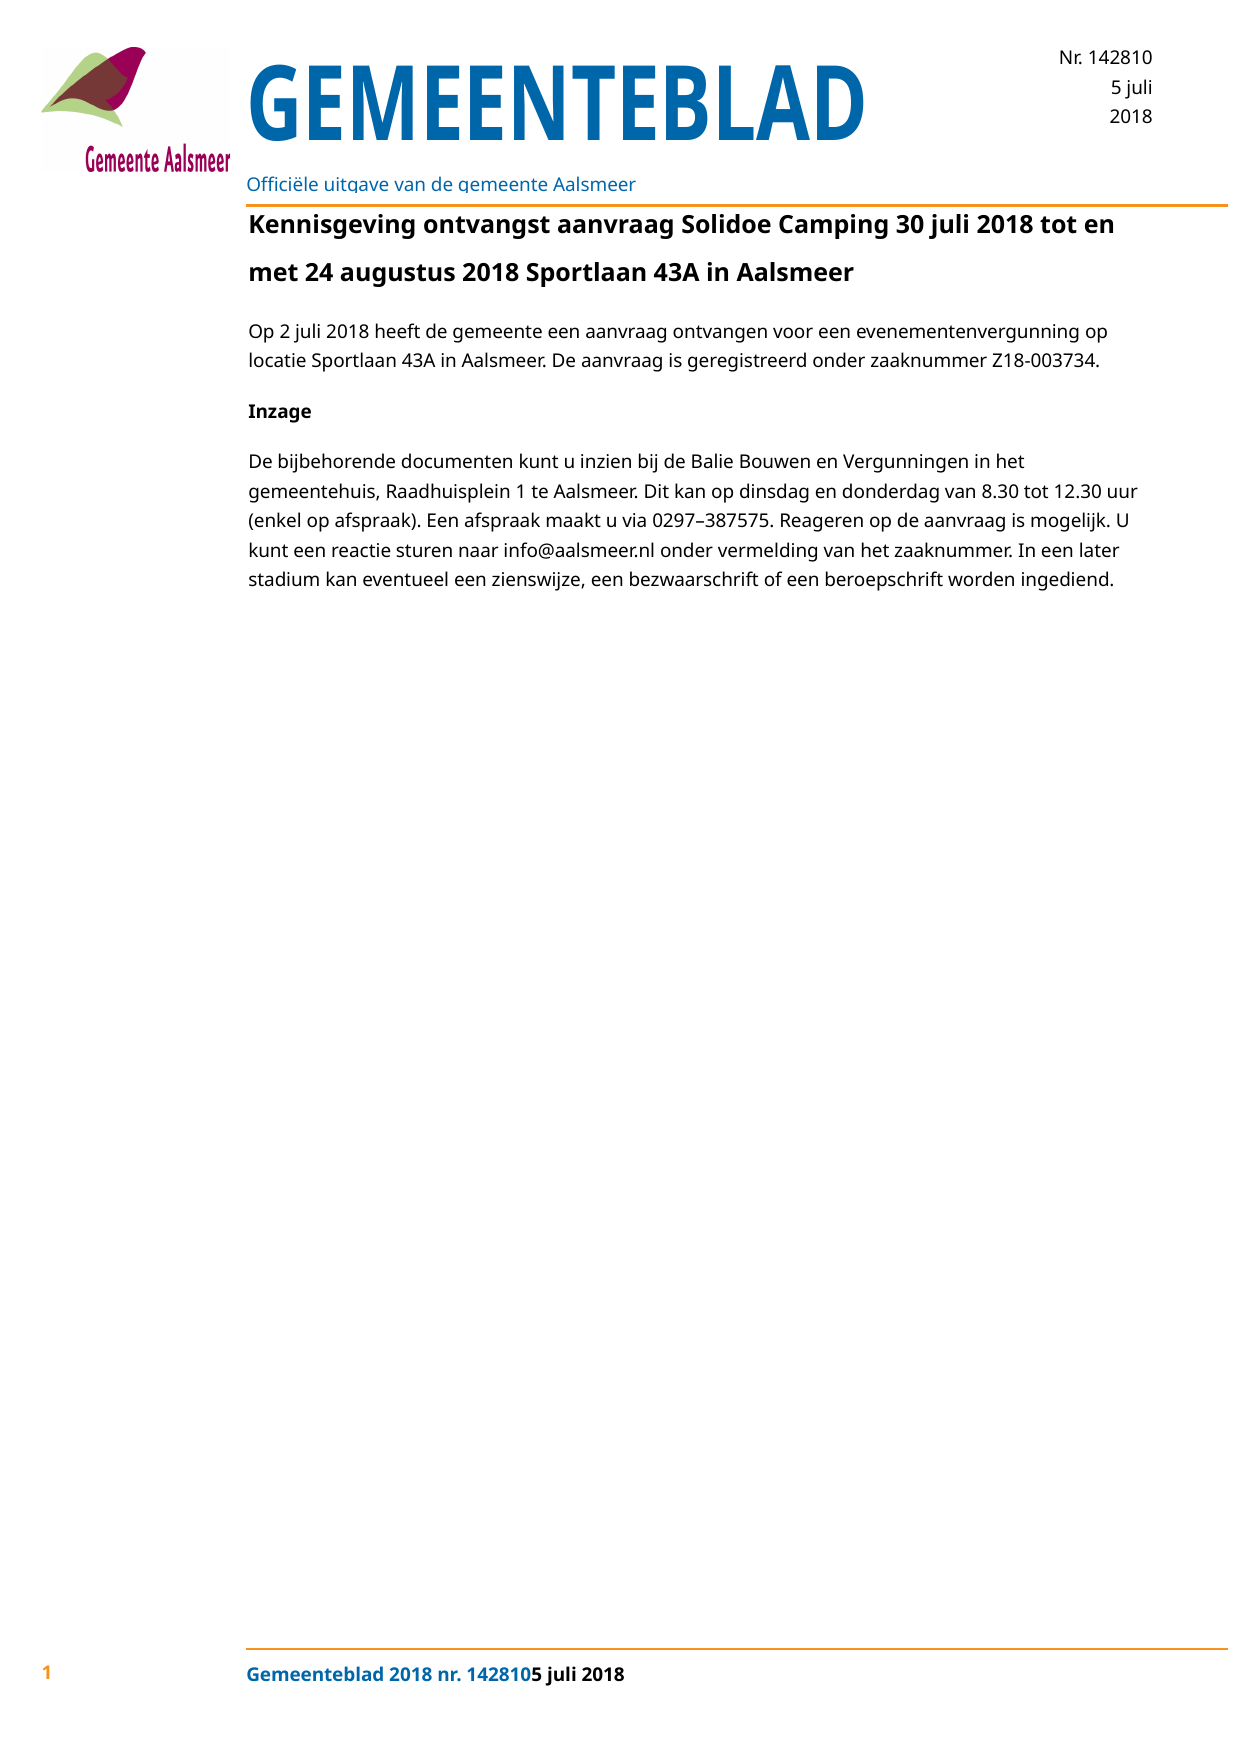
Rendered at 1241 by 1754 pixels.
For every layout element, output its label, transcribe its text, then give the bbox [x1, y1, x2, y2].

text Kennisgeving ontvangst aanvraag Solidoe Camping 30 juli 2018 tot en met 24 augustus 2018 Sportlaan 43A in Aalsmeer [248, 207, 1152, 288]
text Inzage [248, 398, 1152, 424]
text Op 2 juli 2018 heeft de gemeente een aanvraag ontvangen voor een evenementenvergunning op locatie Sportlaan 43A in Aalsmeer. De aanvraag is geregistreerd onder zaaknummer Z18-003734. [248, 318, 1152, 373]
picture [41, 47, 231, 172]
text De bijbehorende documenten kunt u inzien bij de Balie Bouwen en Vergunningen in het gemeentehuis, Raadhuisplein 1 te Aalsmeer. Dit kan op dinsdag en donderdag van 8.30 tot 12.30 uur (enkel op afspraak). Een afspraak maakt u via 0297–387575. Reageren op de aanvraag is mogelijk. U kunt een reactie sturen naar info@aalsmeer.nl onder vermelding van het zaaknummer. In een later stadium kan eventueel een zienswijze, een bezwaarschrift of een beroepschrift worden ingediend. [248, 448, 1152, 592]
